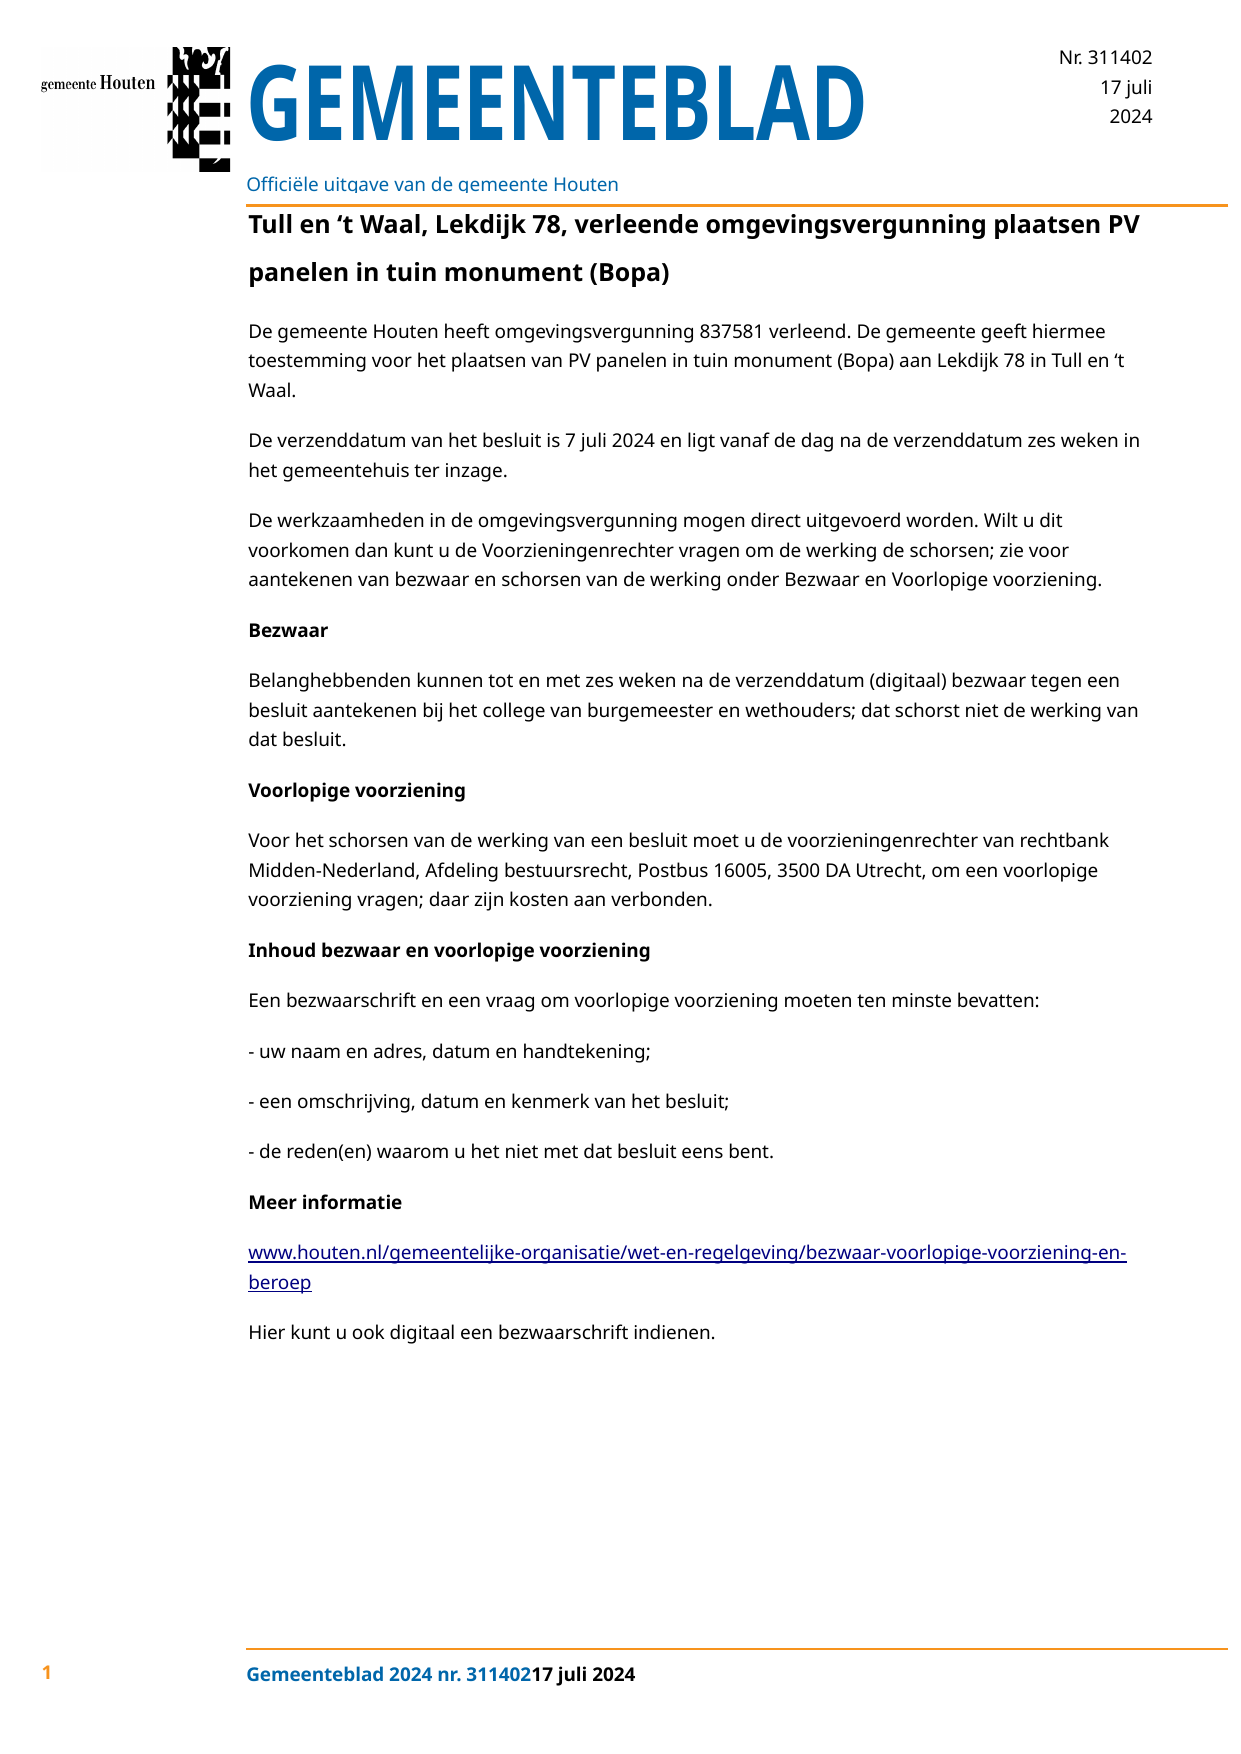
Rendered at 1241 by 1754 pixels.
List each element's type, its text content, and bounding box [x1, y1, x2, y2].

text Hier kunt u ook digitaal een bezwaarschrift indienen. [248, 1319, 1152, 1345]
text Voorlopige voorziening [248, 777, 1152, 803]
text Belanghebbenden kunnen tot en met zes weken na de verzenddatum (digitaal) bezwaar tegen een besluit aantekenen bij het college van burgemeester en wethouders; dat schorst niet de werking van dat besluit. [248, 667, 1152, 752]
text Voor het schorsen van de werking van een besluit moet u de voorzieningenrechter van rechtbank Midden-Nederland, Afdeling bestuursrecht, Postbus 16005, 3500 DA Utrecht, om een voorlopige voorziening vragen; daar zijn kosten aan verbonden. [248, 827, 1152, 912]
text - uw naam en adres, datum en handtekening; [248, 1038, 1152, 1064]
text Inhoud bezwaar en voorlopige voorziening [248, 937, 1152, 963]
text Meer informatie [248, 1189, 1152, 1215]
text Een bezwaarschrift en een vraag om voorlopige voorziening moeten ten minste bevatten: [248, 987, 1152, 1013]
text www.houten.nl/gemeentelijke-organisatie/wet-en-regelgeving/bezwaar-voorlopige-voorziening-en-beroep [248, 1239, 1152, 1295]
text De gemeente Houten heeft omgevingsvergunning 837581 verleend. De gemeente geeft hiermee toestemming voor het plaatsen van PV panelen in tuin monument (Bopa) aan Lekdijk 78 in Tull en ‘t Waal. [248, 318, 1152, 403]
text - een omschrijving, datum en kenmerk van het besluit; [248, 1088, 1152, 1114]
text - de reden(en) waarom u het niet met dat besluit eens bent. [248, 1139, 1152, 1164]
picture [41, 47, 231, 172]
text Tull en ‘t Waal, Lekdijk 78, verleende omgevingsvergunning plaatsen PV panelen in tuin monument (Bopa) [248, 207, 1152, 288]
text De verzenddatum van het besluit is 7 juli 2024 en ligt vanaf de dag na de verzenddatum zes weken in het gemeentehuis ter inzage. [248, 427, 1152, 483]
text Bezwaar [248, 617, 1152, 643]
text De werkzaamheden in de omgevingsvergunning mogen direct uitgevoerd worden. Wilt u dit voorkomen dan kunt u de Voorzieningenrechter vragen om de werking de schorsen; zie voor aantekenen van bezwaar en schorsen van de werking onder Bezwaar en Voorlopige voorziening. [248, 507, 1152, 592]
